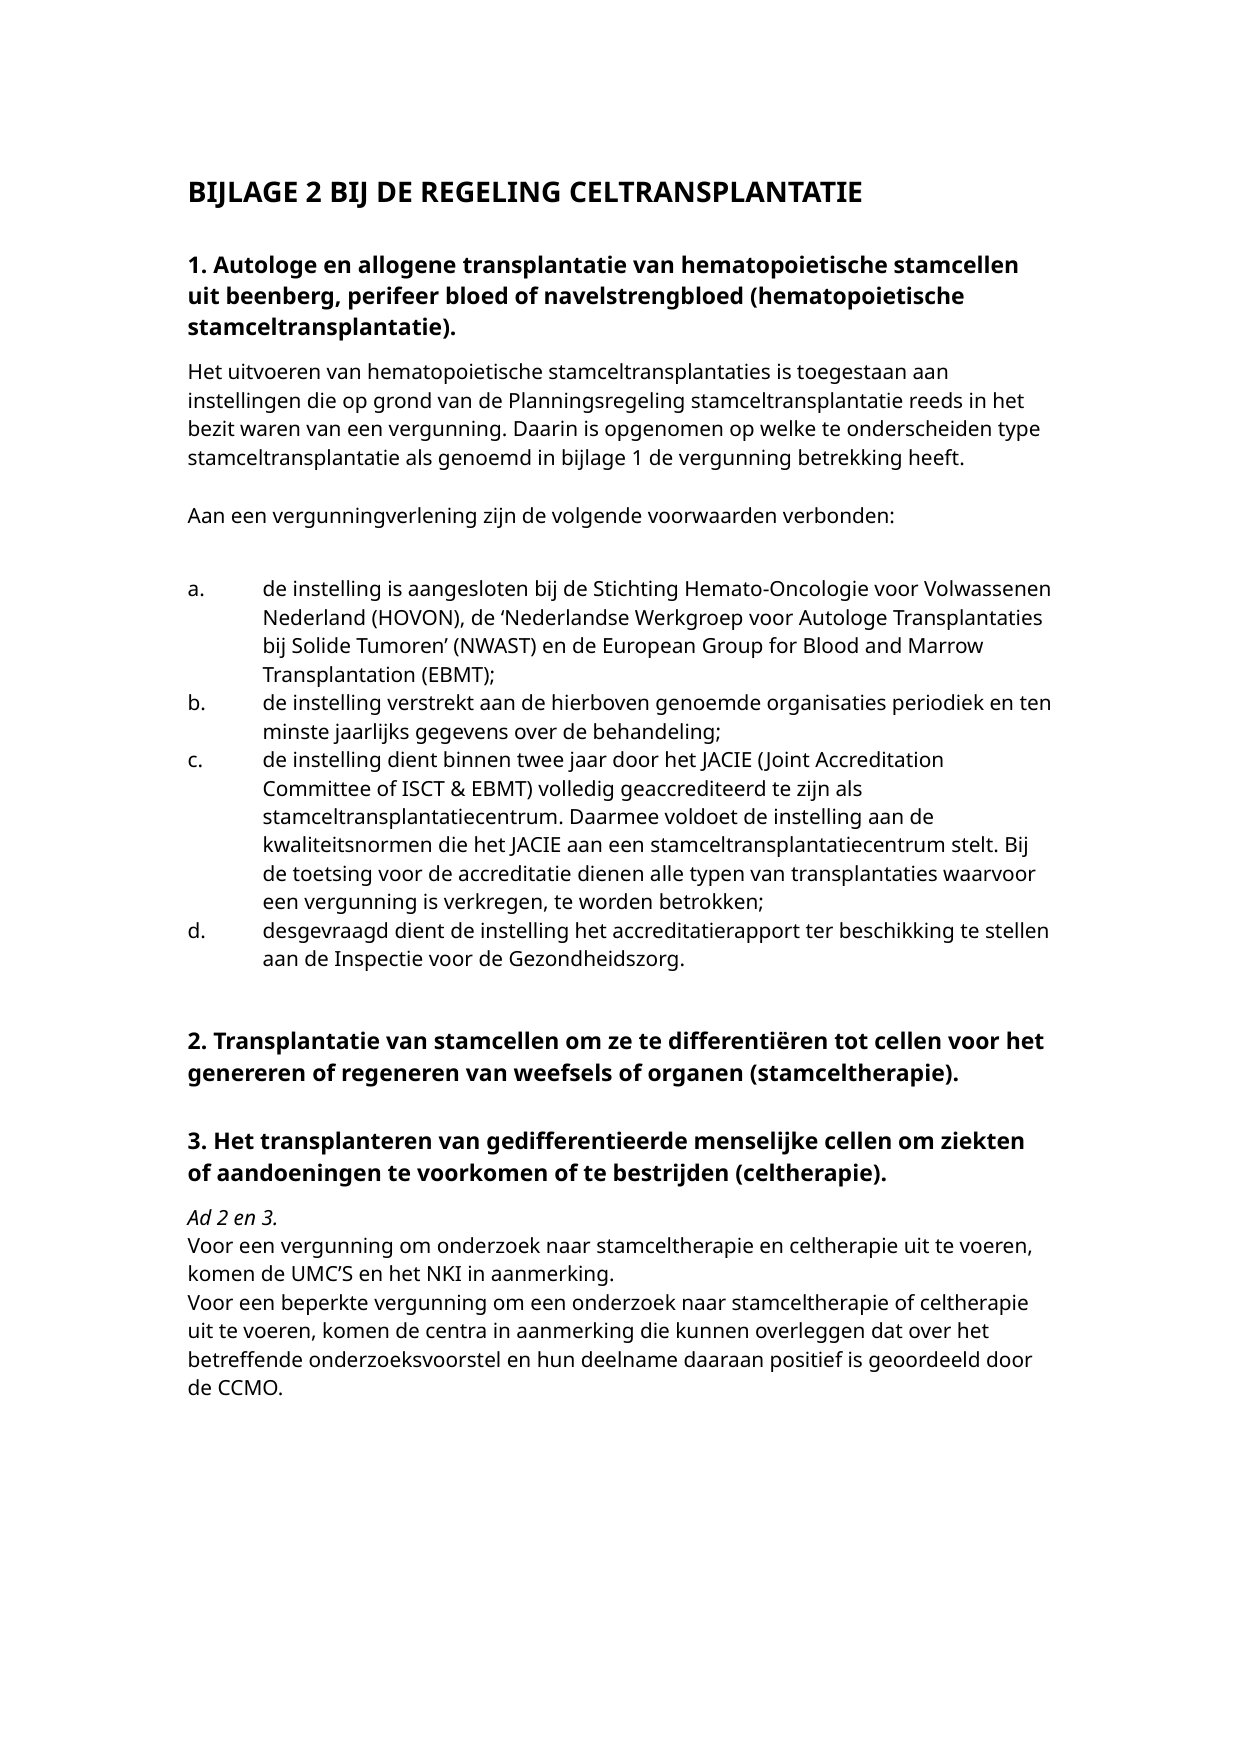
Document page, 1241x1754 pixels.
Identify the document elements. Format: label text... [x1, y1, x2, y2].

subtitle BIJLAGE 2 BIJ DE REGELING CELTRANSPLANTATIE [187, 172, 1053, 211]
text Het uitvoeren van hematopoietische stamceltransplantaties is toegestaan aan instellingen die op grond van de Planningsregeling stamceltransplantatie reeds in het bezit waren van een vergunning. Daarin is opgenomen op welke te onderscheiden type stamceltransplantatie als genoemd in bijlage 1 de vergunning betrekking heeft. [187, 357, 1053, 471]
list desgevraagd dient de instelling het accreditatierapport ter beschikking te stellen aan de Inspectie voor de Gezondheidszorg. [187, 916, 1053, 973]
text Voor een beperkte vergunning om een onderzoek naar stamceltherapie of celtherapie uit te voeren, komen de centra in aanmerking die kunnen overleggen dat over het betreffende onderzoeksvoorstel en hun deelname daaraan positief is geoordeeld door de CCMO. [187, 1288, 1053, 1402]
list de instelling dient binnen twee jaar door het JACIE (Joint Accreditation Committee of ISCT & EBMT) volledig geaccrediteerd te zijn als stamceltransplantatiecentrum. Daarmee voldoet de instelling aan de kwaliteitsnormen die het JACIE aan een stamceltransplantatiecentrum stelt. Bij de toetsing voor de accreditatie dienen alle typen van transplantaties waarvoor een vergunning is verkregen, te worden betrokken; [187, 745, 1053, 916]
list de instelling is aangesloten bij de Stichting Hemato-Oncologie voor Volwassenen Nederland (HOVON), de ‘Nederlandse Werkgroep voor Autologe Transplantaties bij Solide Tumoren’ (NWAST) en de European Group for Blood and Marrow Transplantation (EBMT); [187, 574, 1053, 688]
text Aan een vergunningverlening zijn de volgende voorwaarden verbonden: [187, 501, 1053, 529]
text Ad 2 en 3. [187, 1203, 1053, 1231]
subtitle 1. Autologe en allogene transplantatie van hematopoietische stamcellen uit beenberg, perifeer bloed of navelstrengbloed (hematopoietische stamceltransplantatie). [187, 249, 1053, 342]
list de instelling verstrekt aan de hierboven genoemde organisaties periodiek en ten minste jaarlijks gegevens over de behandeling; [187, 688, 1053, 745]
text Voor een vergunning om onderzoek naar stamceltherapie en celtherapie uit te voeren, komen de UMC’S en het NKI in aanmerking. [187, 1231, 1053, 1288]
subtitle 3. Het transplanteren van gedifferentieerde menselijke cellen om ziekten of aandoeningen te voorkomen of te bestrijden (celtherapie). [187, 1125, 1053, 1188]
subtitle 2. Transplantatie van stamcellen om ze te differentiëren tot cellen voor het genereren of regeneren van weefsels of organen (stamceltherapie). [187, 1025, 1053, 1088]
